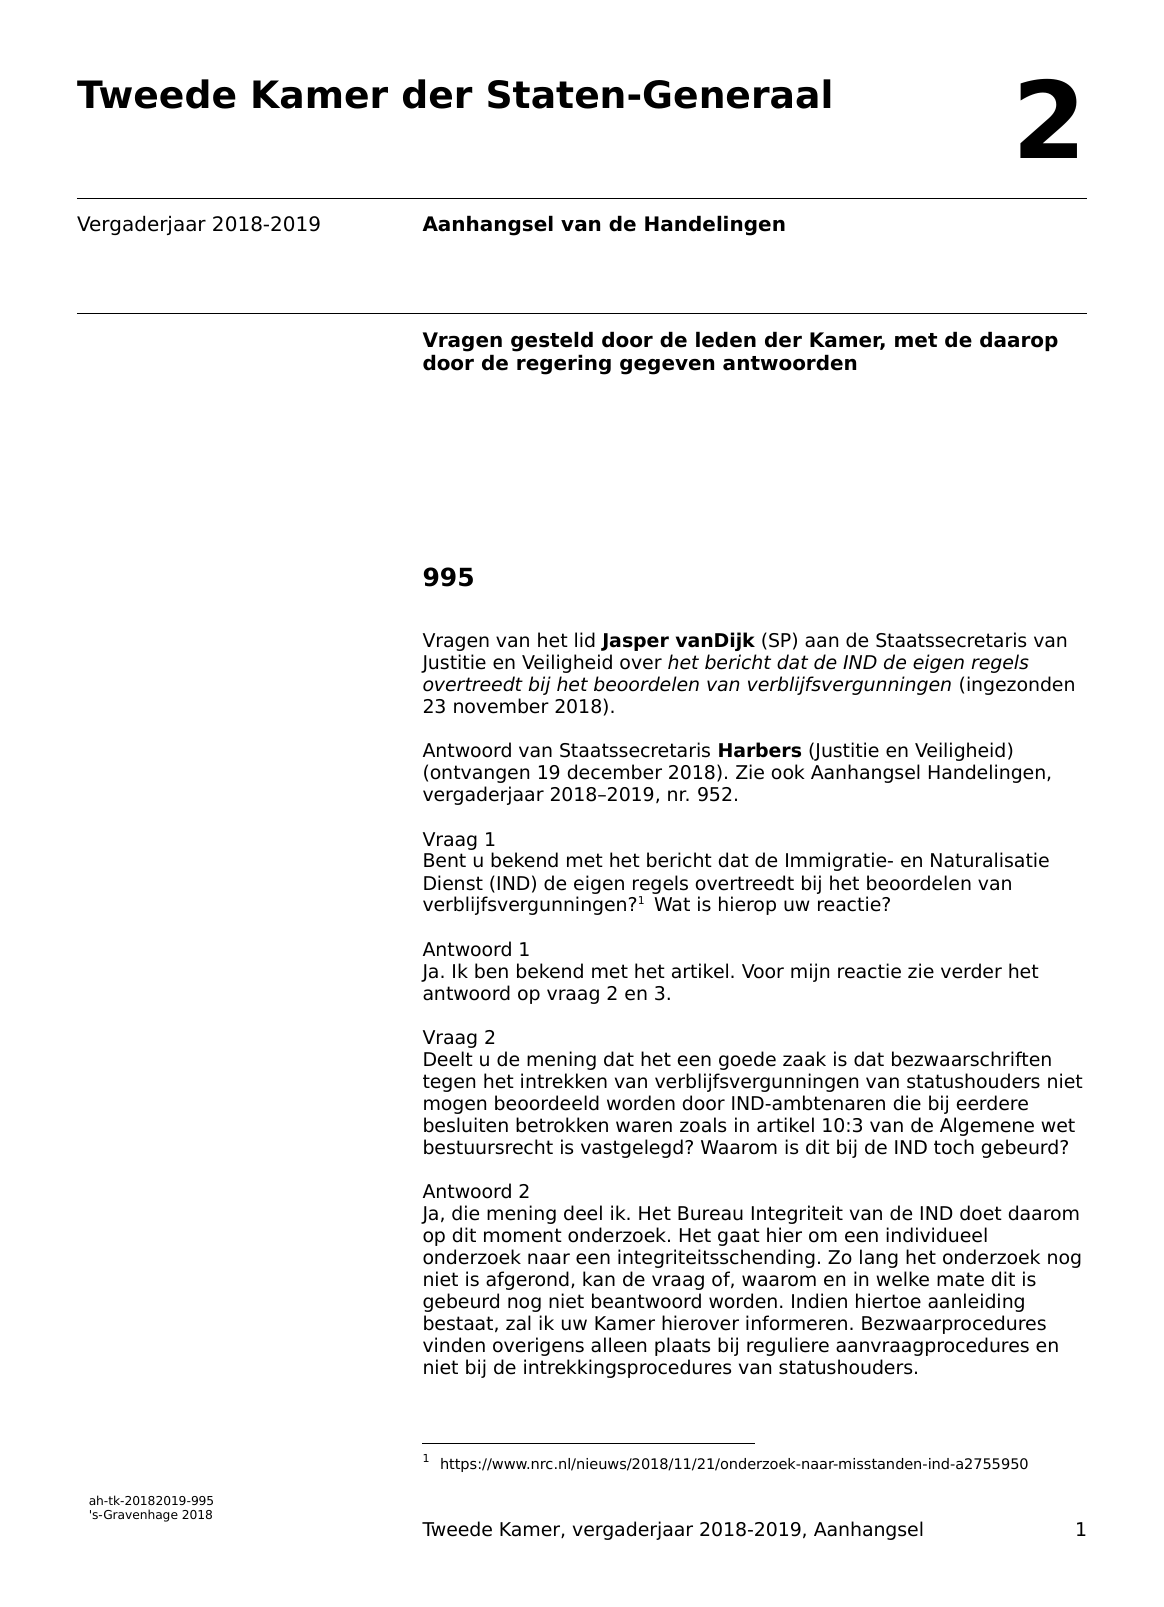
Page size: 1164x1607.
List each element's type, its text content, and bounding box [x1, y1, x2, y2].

table_cell Aanhangsel van de Handelingen [422, 199, 1087, 313]
text Bent u bekend met het bericht dat de Immigratie- en Naturalisatie Dienst (IND) de eigen regels overtreedt bij het beoordelen van verblijfsvergunningen? Wat is hierop uw reactie? [422, 850, 1087, 916]
text Antwoord 1 [422, 938, 1087, 961]
text Vragen van het lid Jasper vanDijk (SP) aan de Staatssecretaris van Justitie en Veiligheid over het bericht dat de IND de eigen regels overtreedt bij het beoordelen van verblijfsvergunningen (ingezonden 23 november 2018). [422, 630, 1087, 718]
text https://www.nrc.nl/nieuws/2018/11/21/onderzoek-naar-misstanden-ind-a2755950 [422, 1452, 1087, 1474]
table_header 2 [886, 59, 1087, 198]
table_cell [77, 314, 422, 375]
text Vraag 1 [422, 828, 1087, 850]
text Vraag 2 [422, 1027, 1087, 1049]
text ah-tk-20182019-995 [88, 1494, 323, 1508]
table_cell Vergaderjaar 2018-2019 [77, 199, 422, 313]
text Deelt u de mening dat het een goede zaak is dat bezwaarschriften tegen het intrekken van verblijfsvergunningen van statushouders niet mogen beoordeeld worden door IND-ambtenaren die bij eerdere besluiten betrokken waren zoals in artikel 10:3 van de Algemene wet bestuursrecht is vastgelegd? Waarom is dit bij de IND toch gebeurd? [422, 1049, 1087, 1158]
text Ja. Ik ben bekend met het artikel. Voor mijn reactie zie verder het antwoord op vraag 2 en 3. [422, 961, 1087, 1004]
table_cell Vragen gesteld door de leden der Kamer, met de daarop door de regering gegeven antwoorden [422, 314, 1087, 375]
text Antwoord 2 [422, 1181, 1087, 1203]
text Antwoord van Staatssecretaris Harbers (Justitie en Veiligheid) (ontvangen 19 december 2018). Zie ook Aanhangsel Handelingen, vergaderjaar 2018–2019, nr. 952. [422, 740, 1087, 806]
table_header Tweede Kamer der Staten-Generaal [77, 59, 886, 198]
text 's-Gravenhage 2018 [88, 1508, 323, 1522]
text 995 [422, 563, 1087, 592]
text Ja, die mening deel ik. Het Bureau Integriteit van de IND doet daarom op dit moment onderzoek. Het gaat hier om een individueel onderzoek naar een integriteitsschending. Zo lang het onderzoek nog niet is afgerond, kan de vraag of, waarom en in welke mate dit is gebeurd nog niet beantwoord worden. Indien hiertoe aanleiding bestaat, zal ik uw Kamer hierover informeren. Bezwaarprocedures vinden overigens alleen plaats bij reguliere aanvraagprocedures en niet bij de intrekkingsprocedures van statushouders. [422, 1203, 1087, 1378]
